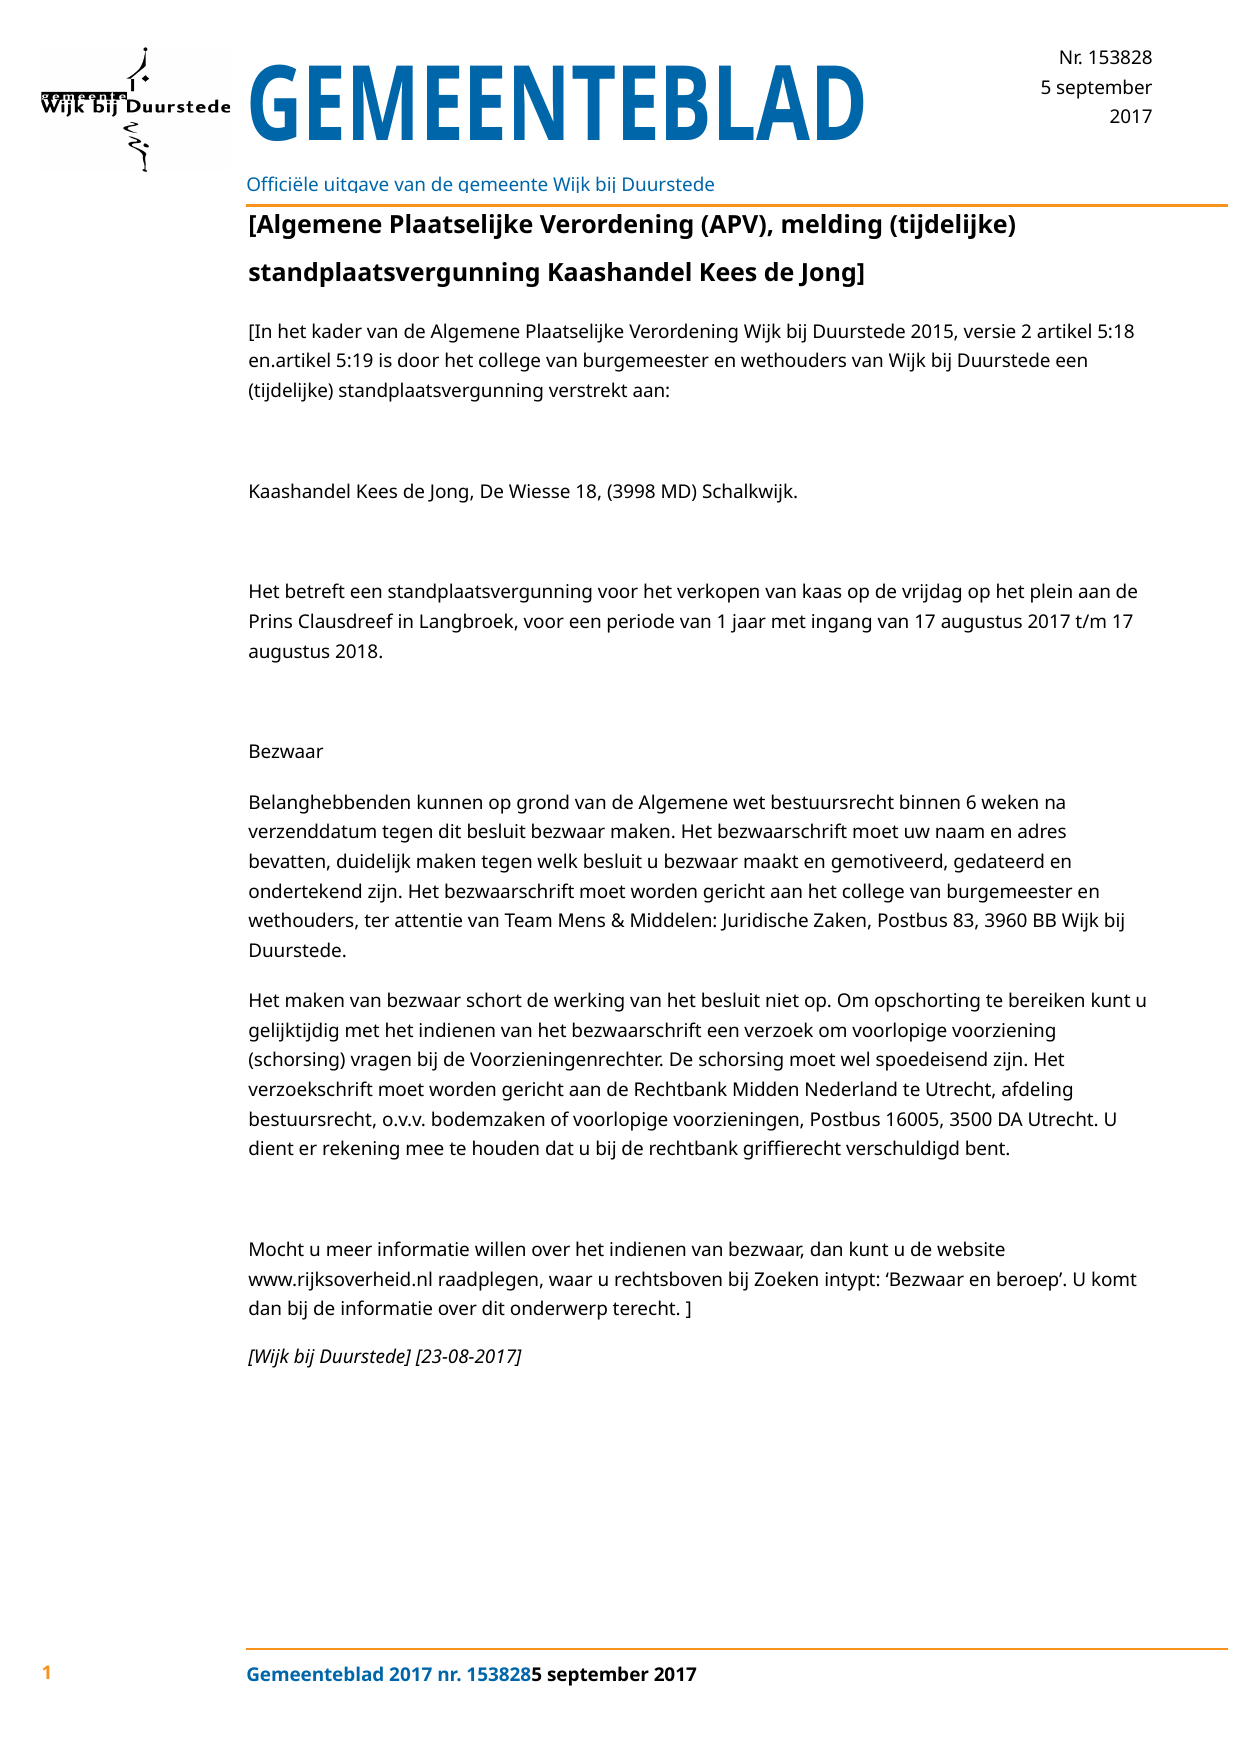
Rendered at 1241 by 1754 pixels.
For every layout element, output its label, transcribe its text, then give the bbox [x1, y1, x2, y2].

text Kaashandel Kees de Jong, De Wiesse 18, (3998 MD) Schalkwijk. [248, 478, 1152, 504]
text Bezwaar [248, 739, 1152, 764]
text [Algemene Plaatselijke Verordening (APV), melding (tijdelijke) standplaatsvergunning Kaashandel Kees de Jong] [248, 207, 1152, 288]
text Mocht u meer informatie willen over het indienen van bezwaar, dan kunt u de website www.rijksoverheid.nl raadplegen, waar u rechtsboven bij Zoeken intypt: ‘Bezwaar en beroep’. U komt dan bij de informatie over dit onderwerp terecht. ] [248, 1236, 1152, 1321]
text [Wijk bij Duurstede] [23-08-2017] [248, 1343, 1152, 1369]
picture [41, 47, 231, 172]
text Het maken van bezwaar schort de werking van het besluit niet op. Om opschorting te bereiken kunt u gelijktijdig met het indienen van het bezwaarschrift een verzoek om voorlopige voorziening (schorsing) vragen bij de Voorzieningenrechter. De schorsing moet wel spoedeisend zijn. Het verzoekschrift moet worden gericht aan de Rechtbank Midden Nederland te Utrecht, afdeling bestuursrecht, o.v.v. bodemzaken of voorlopige voorzieningen, Postbus 16005, 3500 DA Utrecht. U dient er rekening mee te houden dat u bij de rechtbank griffierecht verschuldigd bent. [248, 987, 1152, 1161]
text [In het kader van de Algemene Plaatselijke Verordening Wijk bij Duurstede 2015, versie 2 artikel 5:18 en.artikel 5:19 is door het college van burgemeester en wethouders van Wijk bij Duurstede een (tijdelijke) standplaatsvergunning verstrekt aan: [248, 318, 1152, 403]
text Het betreft een standplaatsvergunning voor het verkopen van kaas op de vrijdag op het plein aan de Prins Clausdreef in Langbroek, voor een periode van 1 jaar met ingang van 17 augustus 2017 t/m 17 augustus 2018. [248, 579, 1152, 664]
text Belanghebbenden kunnen op grond van de Algemene wet bestuursrecht binnen 6 weken na verzenddatum tegen dit besluit bezwaar maken. Het bezwaarschrift moet uw naam en adres bevatten, duidelijk maken tegen welk besluit u bezwaar maakt en gemotiveerd, gedateerd en ondertekend zijn. Het bezwaarschrift moet worden gericht aan het college van burgemeester en wethouders, ter attentie van Team Mens & Middelen: Juridische Zaken, Postbus 83, 3960 BB Wijk bij Duurstede. [248, 789, 1152, 963]
